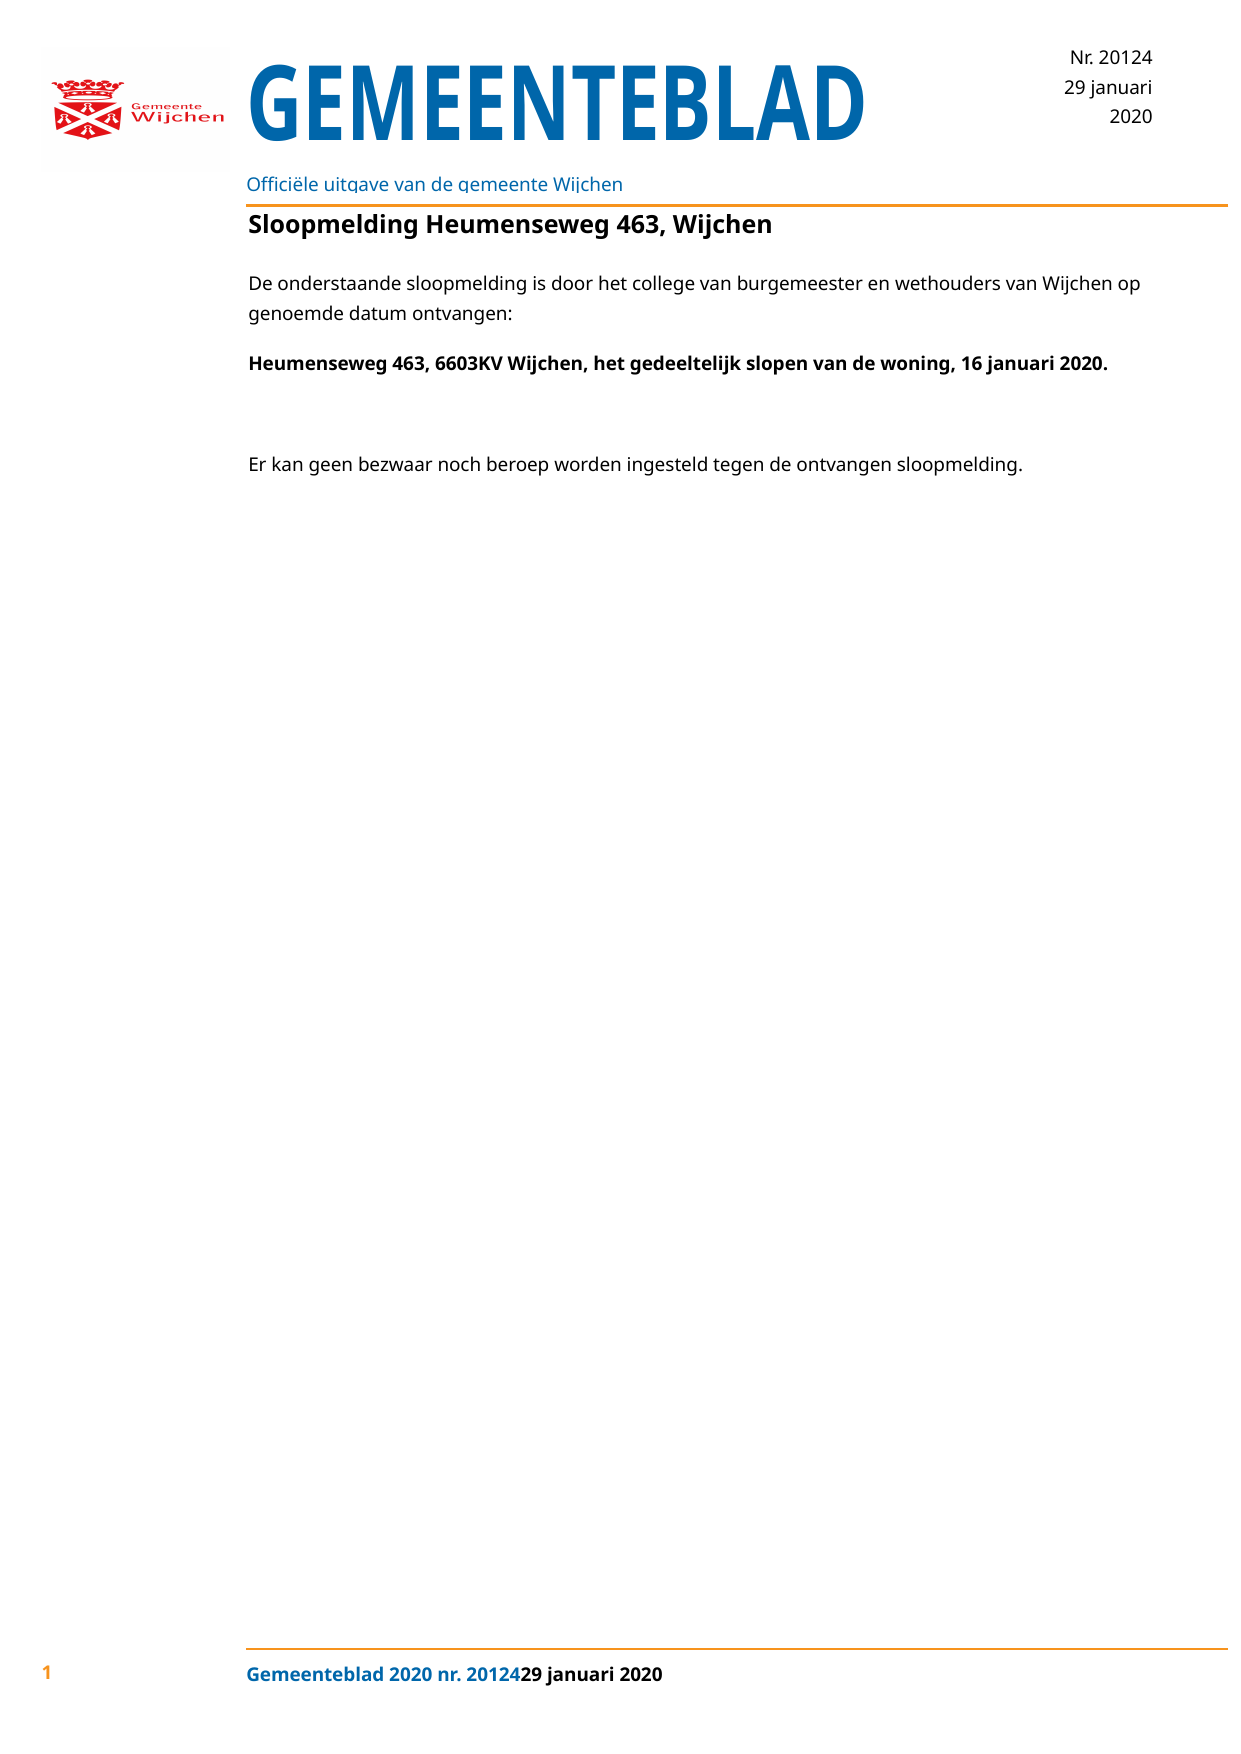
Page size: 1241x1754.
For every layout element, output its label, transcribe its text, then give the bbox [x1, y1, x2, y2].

text Sloopmelding Heumenseweg 463, Wijchen [248, 207, 1152, 241]
picture [41, 47, 231, 172]
text Er kan geen bezwaar noch beroep worden ingesteld tegen de ontvangen sloopmelding. [248, 451, 1152, 477]
text Heumenseweg 463, 6603KV Wijchen, het gedeeltelijk slopen van de woning, 16 januari 2020. [248, 350, 1152, 376]
text De onderstaande sloopmelding is door het college van burgemeester en wethouders van Wijchen op genoemde datum ontvangen: [248, 270, 1152, 326]
